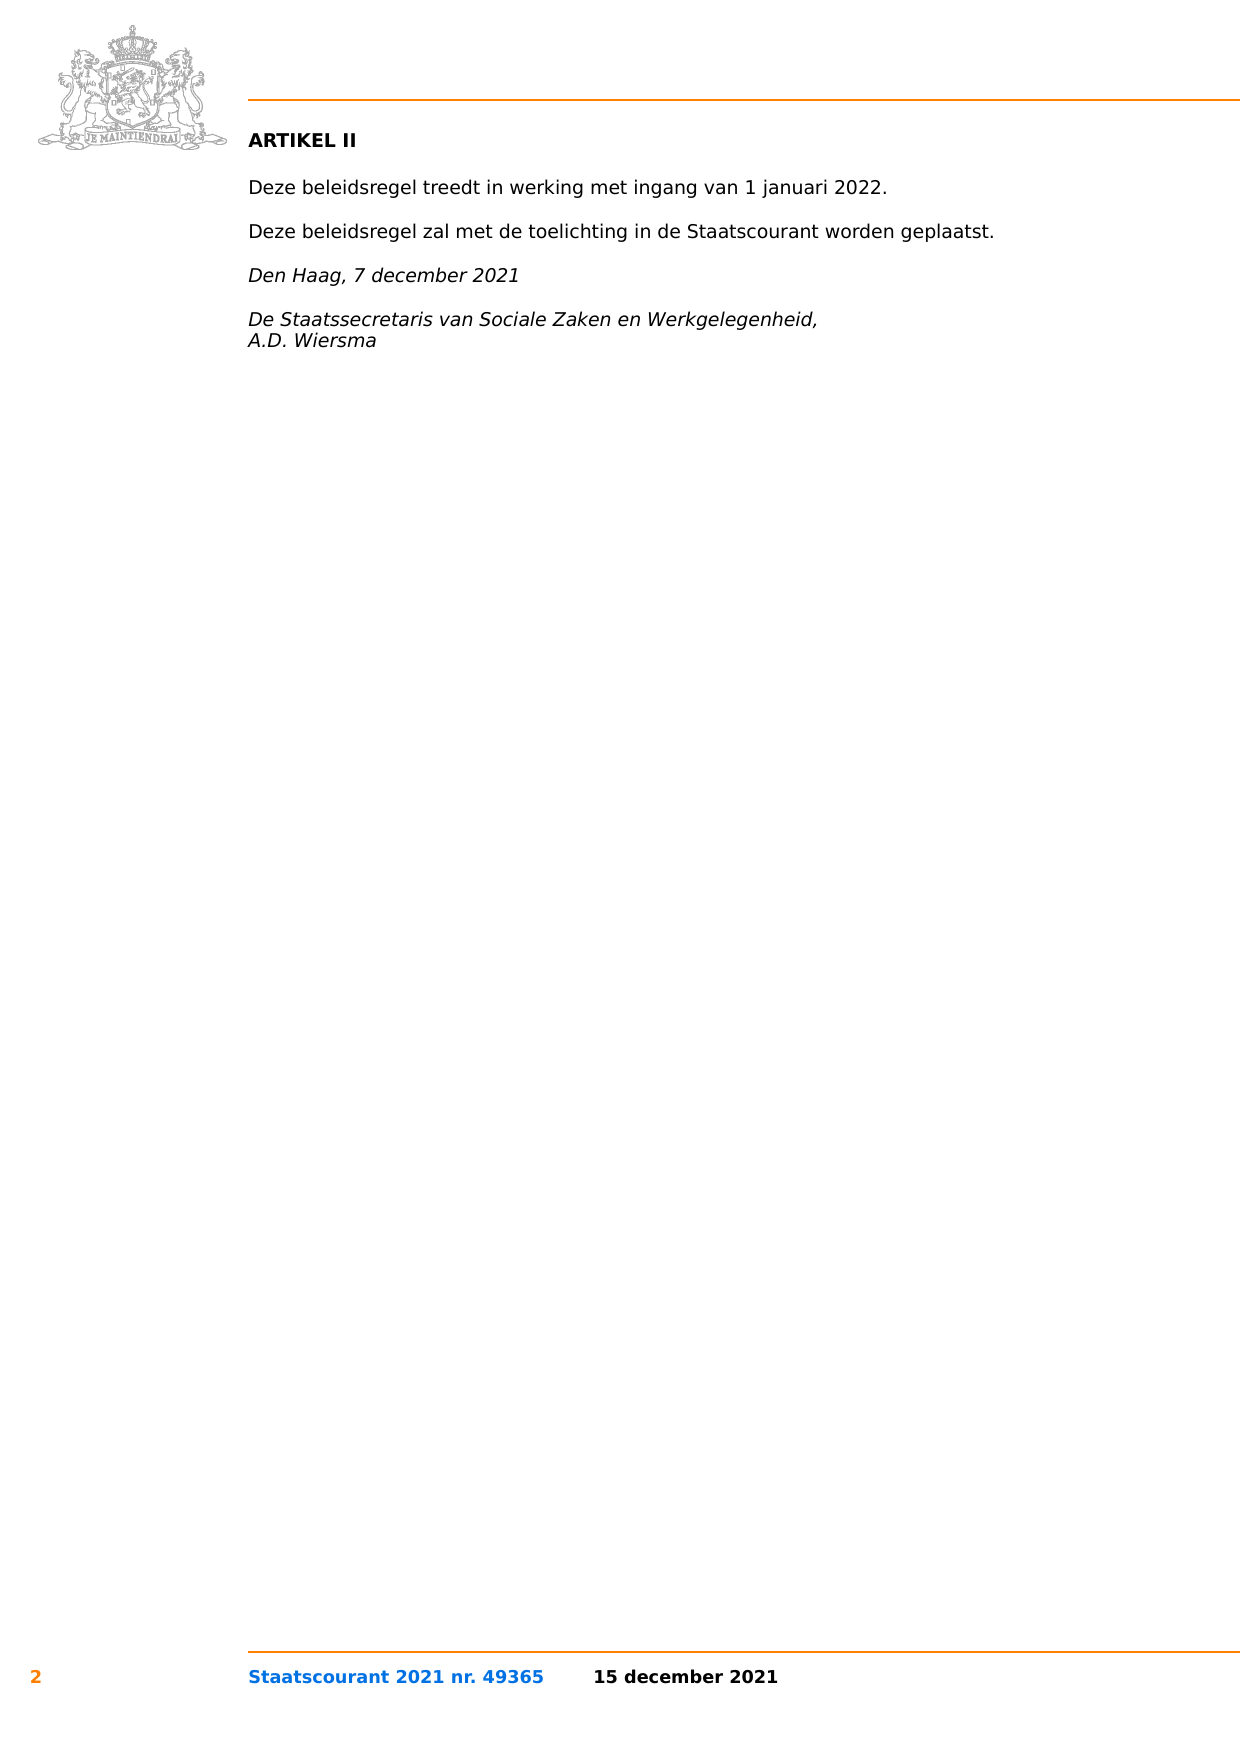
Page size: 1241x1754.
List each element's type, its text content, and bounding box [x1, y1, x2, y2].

picture [38, 25, 227, 150]
text Deze beleidsregel zal met de toelichting in de Staatscourant worden geplaatst. [248, 221, 1163, 243]
subtitle ARTIKEL II [248, 130, 1163, 152]
text Deze beleidsregel treedt in werking met ingang van 1 januari 2022. [248, 177, 1163, 199]
text De Staatssecretaris van Sociale Zaken en Werkgelegenheid, A.D. Wiersma [248, 308, 1163, 352]
text Den Haag, 7 december 2021 [248, 264, 1163, 287]
